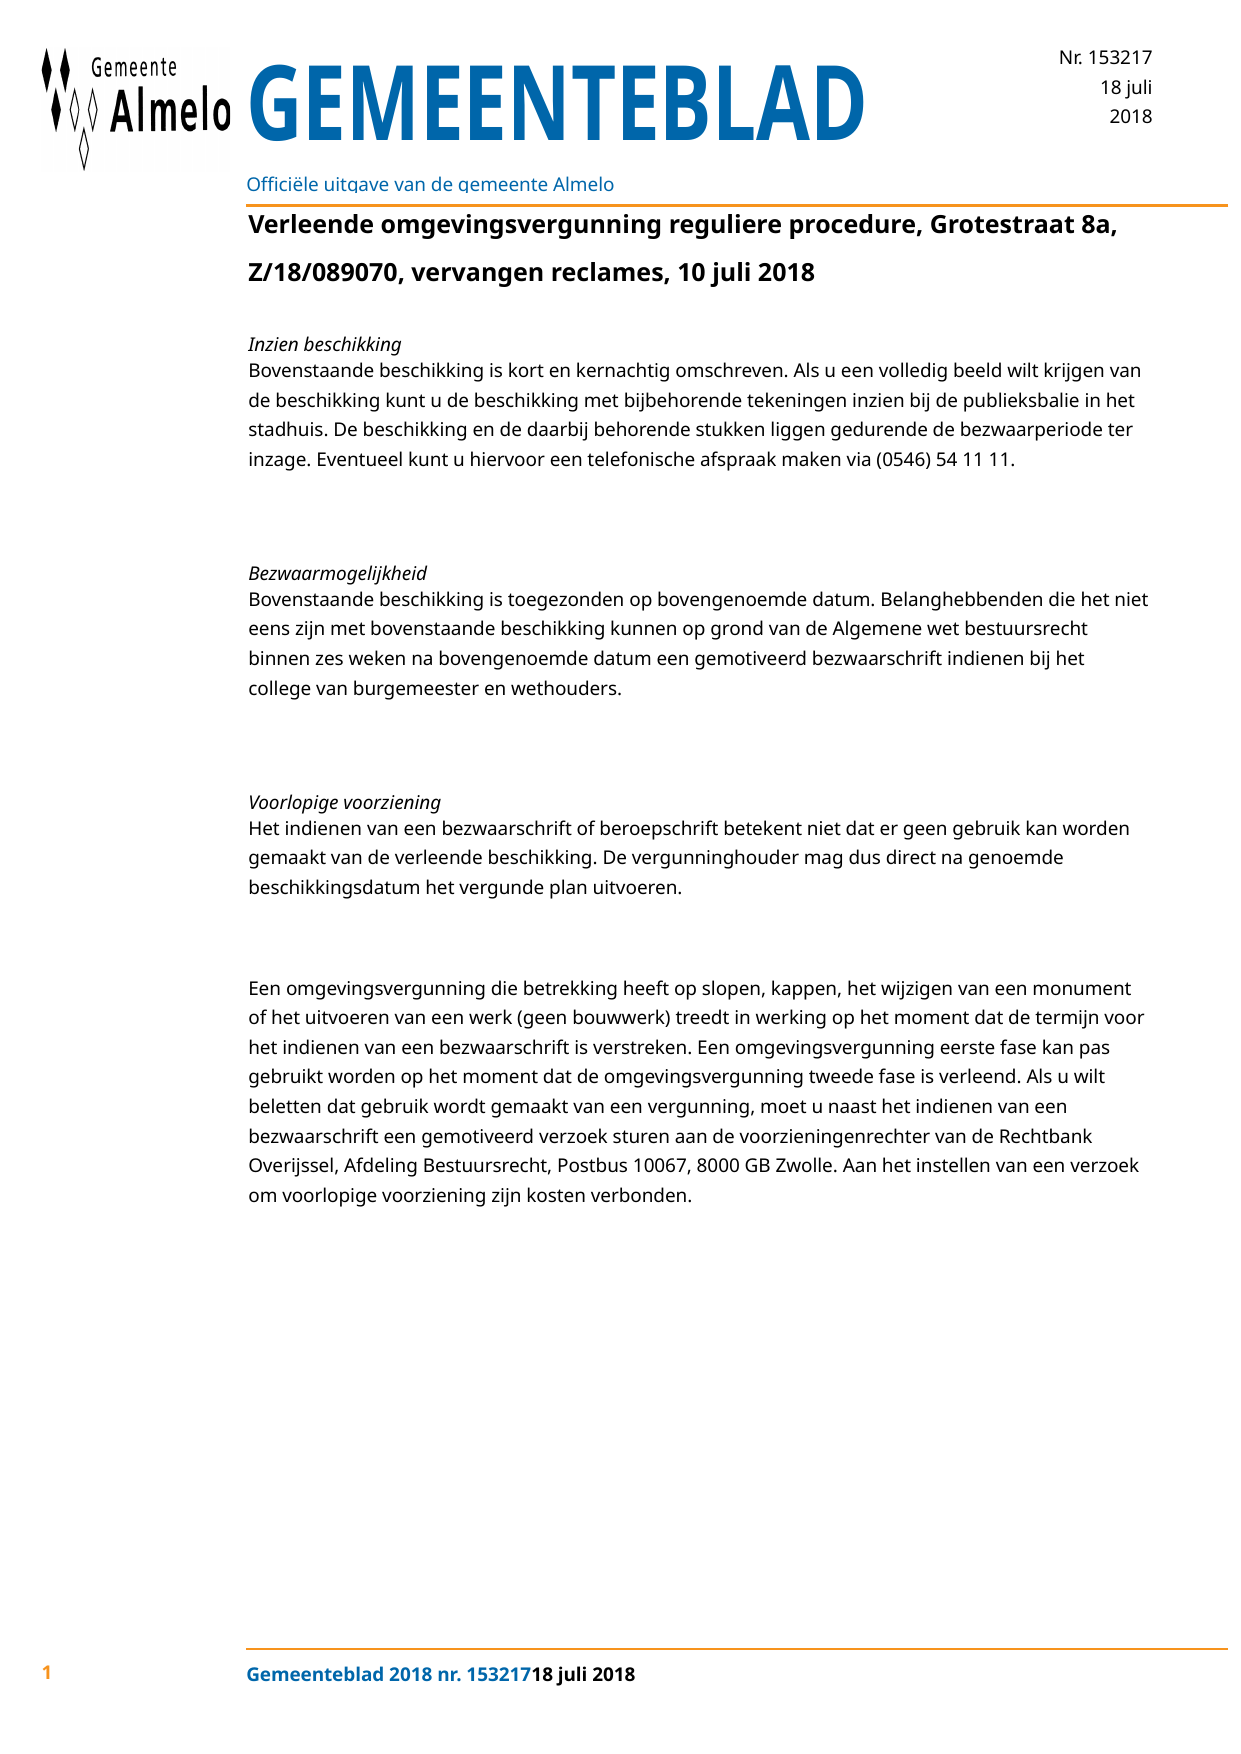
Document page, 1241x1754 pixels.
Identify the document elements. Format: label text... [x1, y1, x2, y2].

text Het indienen van een bezwaarschrift of beroepschrift betekent niet dat er geen gebruik kan worden gemaakt van de verleende beschikking. De vergunninghouder mag dus direct na genoemde beschikkingsdatum het vergunde plan uitvoeren. [248, 815, 1152, 900]
text Bovenstaande beschikking is toegezonden op bovengenoemde datum. Belanghebbenden die het niet eens zijn met bovenstaande beschikking kunnen op grond van de Algemene wet bestuursrecht binnen zes weken na bovengenoemde datum een gemotiveerd bezwaarschrift indienen bij het college van burgemeester en wethouders. [248, 586, 1152, 701]
picture [41, 47, 231, 172]
text Voorlopige voorziening [248, 789, 1152, 815]
text Een omgevingsvergunning die betrekking heeft op slopen, kappen, het wijzigen van een monument of het uitvoeren van een werk (geen bouwwerk) treedt in werking op het moment dat de termijn voor het indienen van een bezwaarschrift is verstreken. Een omgevingsvergunning eerste fase kan pas gebruikt worden op het moment dat de omgevingsvergunning tweede fase is verleend. Als u wilt beletten dat gebruik wordt gemaakt van een vergunning, moet u naast het indienen van een bezwaarschrift een gemotiveerd verzoek sturen aan de voorzieningenrechter van de Rechtbank Overijssel, Afdeling Bestuursrecht, Postbus 10067, 8000 GB Zwolle. Aan het instellen van een verzoek om voorlopige voorziening zijn kosten verbonden. [248, 975, 1152, 1208]
text Verleende omgevingsvergunning reguliere procedure, Grotestraat 8a, Z/18/089070, vervangen reclames, 10 juli 2018 [248, 207, 1152, 288]
text Inzien beschikking [248, 331, 1152, 357]
text Bezwaarmogelijkheid [248, 560, 1152, 586]
text Bovenstaande beschikking is kort en kernachtig omschreven. Als u een volledig beeld wilt krijgen van de beschikking kunt u de beschikking met bijbehorende tekeningen inzien bij de publieksbalie in het stadhuis. De beschikking en de daarbij behorende stukken liggen gedurende de bezwaarperiode ter inzage. Eventueel kunt u hiervoor een telefonische afspraak maken via (0546) 54 11 11. [248, 357, 1152, 472]
